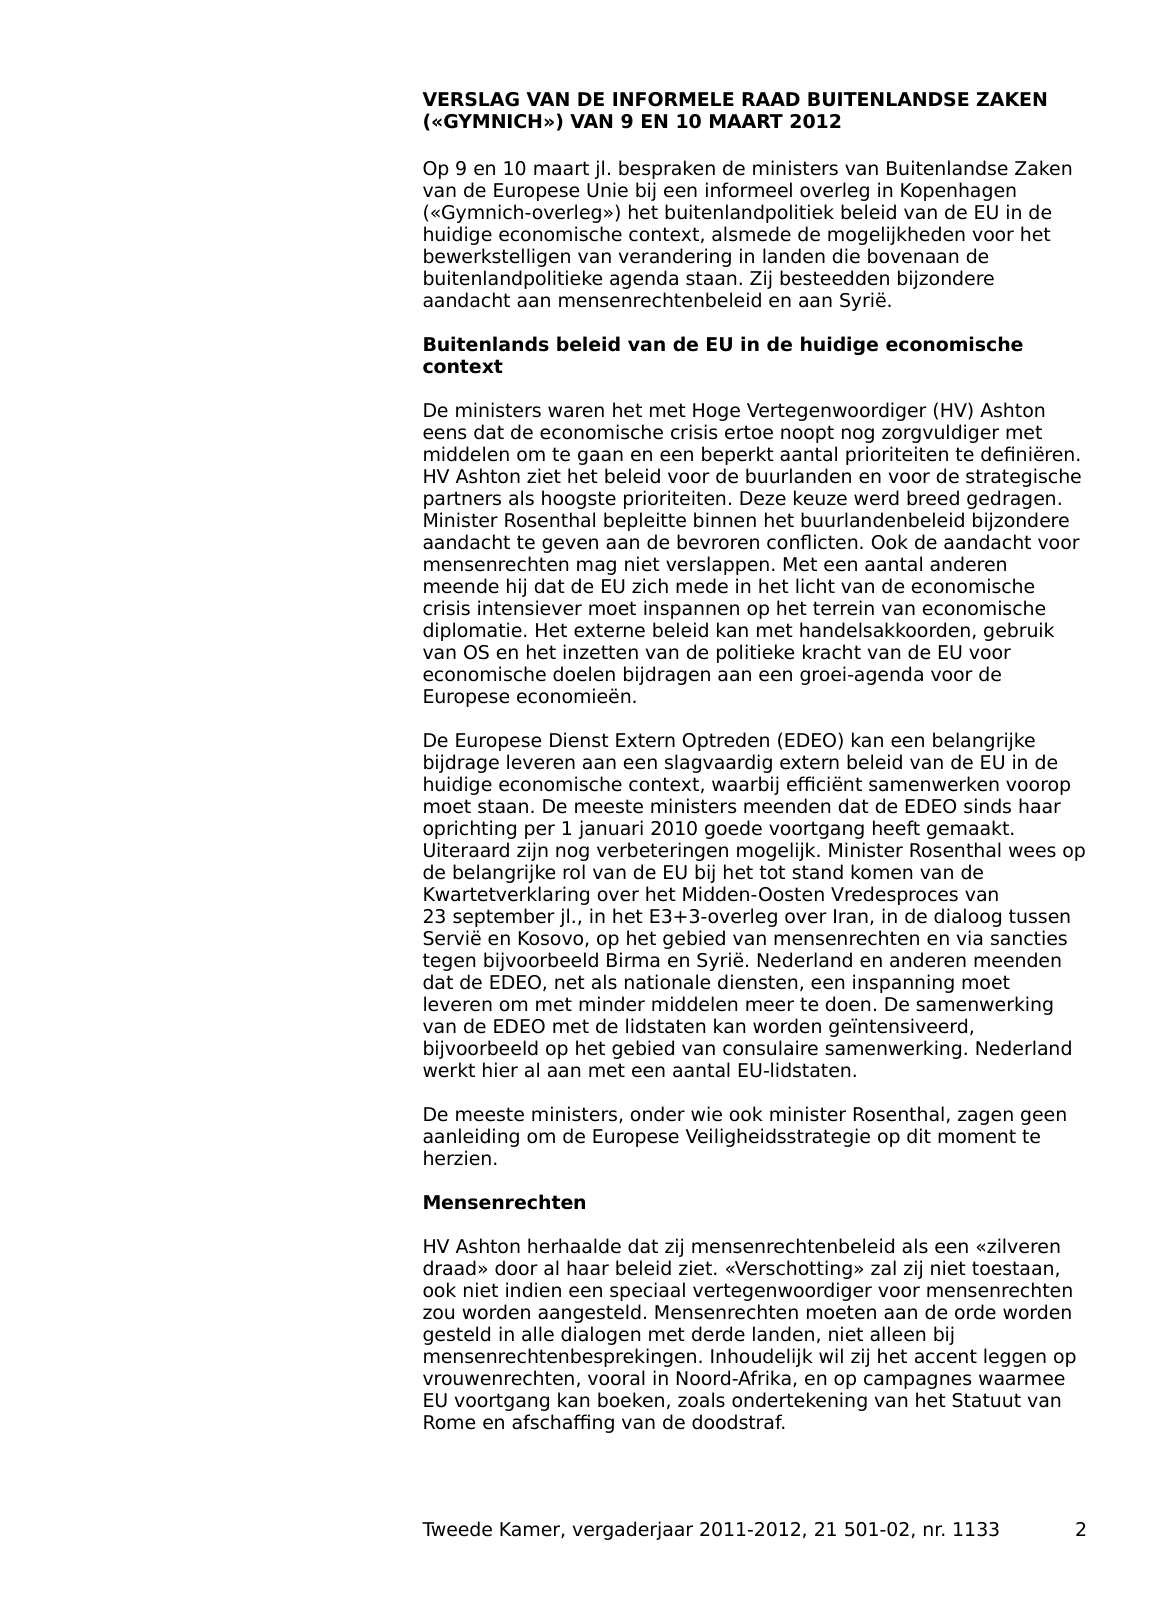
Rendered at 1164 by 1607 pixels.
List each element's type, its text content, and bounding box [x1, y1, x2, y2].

text De meeste ministers, onder wie ook minister Rosenthal, zagen geen aanleiding om de Europese Veiligheidsstrategie op dit moment te herzien. [422, 1104, 1087, 1170]
text Op 9 en 10 maart jl. bespraken de ministers van Buitenlandse Zaken van de Europese Unie bij een informeel overleg in Kopenhagen («Gymnich-overleg») het buitenlandpolitiek beleid van de EU in de huidige economische context, alsmede de mogelijkheden voor het bewerkstelligen van verandering in landen die bovenaan de buitenlandpolitieke agenda staan. Zij besteedden bijzondere aandacht aan mensenrechtenbeleid en aan Syrië. [422, 158, 1087, 312]
subtitle Buitenlands beleid van de EU in de huidige economische context [422, 334, 1087, 378]
subtitle Mensenrechten [422, 1192, 1087, 1214]
text HV Ashton herhaalde dat zij mensenrechtenbeleid als een «zilveren draad» door al haar beleid ziet. «Verschotting» zal zij niet toestaan, ook niet indien een speciaal vertegenwoordiger voor mensenrechten zou worden aangesteld. Mensenrechten moeten aan de orde worden gesteld in alle dialogen met derde landen, niet alleen bij mensenrechtenbesprekingen. Inhoudelijk wil zij het accent leggen op vrouwenrechten, vooral in Noord-Afrika, en op campagnes waarmee EU voortgang kan boeken, zoals ondertekening van het Statuut van Rome en afschaffing van de doodstraf. [422, 1236, 1087, 1434]
text De Europese Dienst Extern Optreden (EDEO) kan een belangrijke bijdrage leveren aan een slagvaardig extern beleid van de EU in de huidige economische context, waarbij efficiënt samenwerken voorop moet staan. De meeste ministers meenden dat de EDEO sinds haar oprichting per 1 januari 2010 goede voortgang heeft gemaakt. Uiteraard zijn nog verbeteringen mogelijk. Minister Rosenthal wees op de belangrijke rol van de EU bij het tot stand komen van de Kwartetverklaring over het Midden-Oosten Vredesproces van 23 september jl., in het E3+3-overleg over Iran, in de dialoog tussen Servië en Kosovo, op het gebied van mensenrechten en via sancties tegen bijvoorbeeld Birma en Syrië. Nederland en anderen meenden dat de EDEO, net als nationale diensten, een inspanning moet leveren om met minder middelen meer te doen. De samenwerking van de EDEO met de lidstaten kan worden geïntensiveerd, bijvoorbeeld op het gebied van consulaire samenwerking. Nederland werkt hier al aan met een aantal EU-lidstaten. [422, 730, 1087, 1082]
subtitle VERSLAG VAN DE INFORMELE RAAD BUITENLANDSE ZAKEN («GYMNICH») VAN 9 EN 10 MAART 2012 [422, 89, 1087, 133]
text De ministers waren het met Hoge Vertegenwoordiger (HV) Ashton eens dat de economische crisis ertoe noopt nog zorgvuldiger met middelen om te gaan en een beperkt aantal prioriteiten te definiëren. HV Ashton ziet het beleid voor de buurlanden en voor de strategische partners als hoogste prioriteiten. Deze keuze werd breed gedragen. Minister Rosenthal bepleitte binnen het buurlandenbeleid bijzondere aandacht te geven aan de bevroren conflicten. Ook de aandacht voor mensenrechten mag niet verslappen. Met een aantal anderen meende hij dat de EU zich mede in het licht van de economische crisis intensiever moet inspannen op het terrein van economische diplomatie. Het externe beleid kan met handelsakkoorden, gebruik van OS en het inzetten van de politieke kracht van de EU voor economische doelen bijdragen aan een groei-agenda voor de Europese economieën. [422, 400, 1087, 708]
